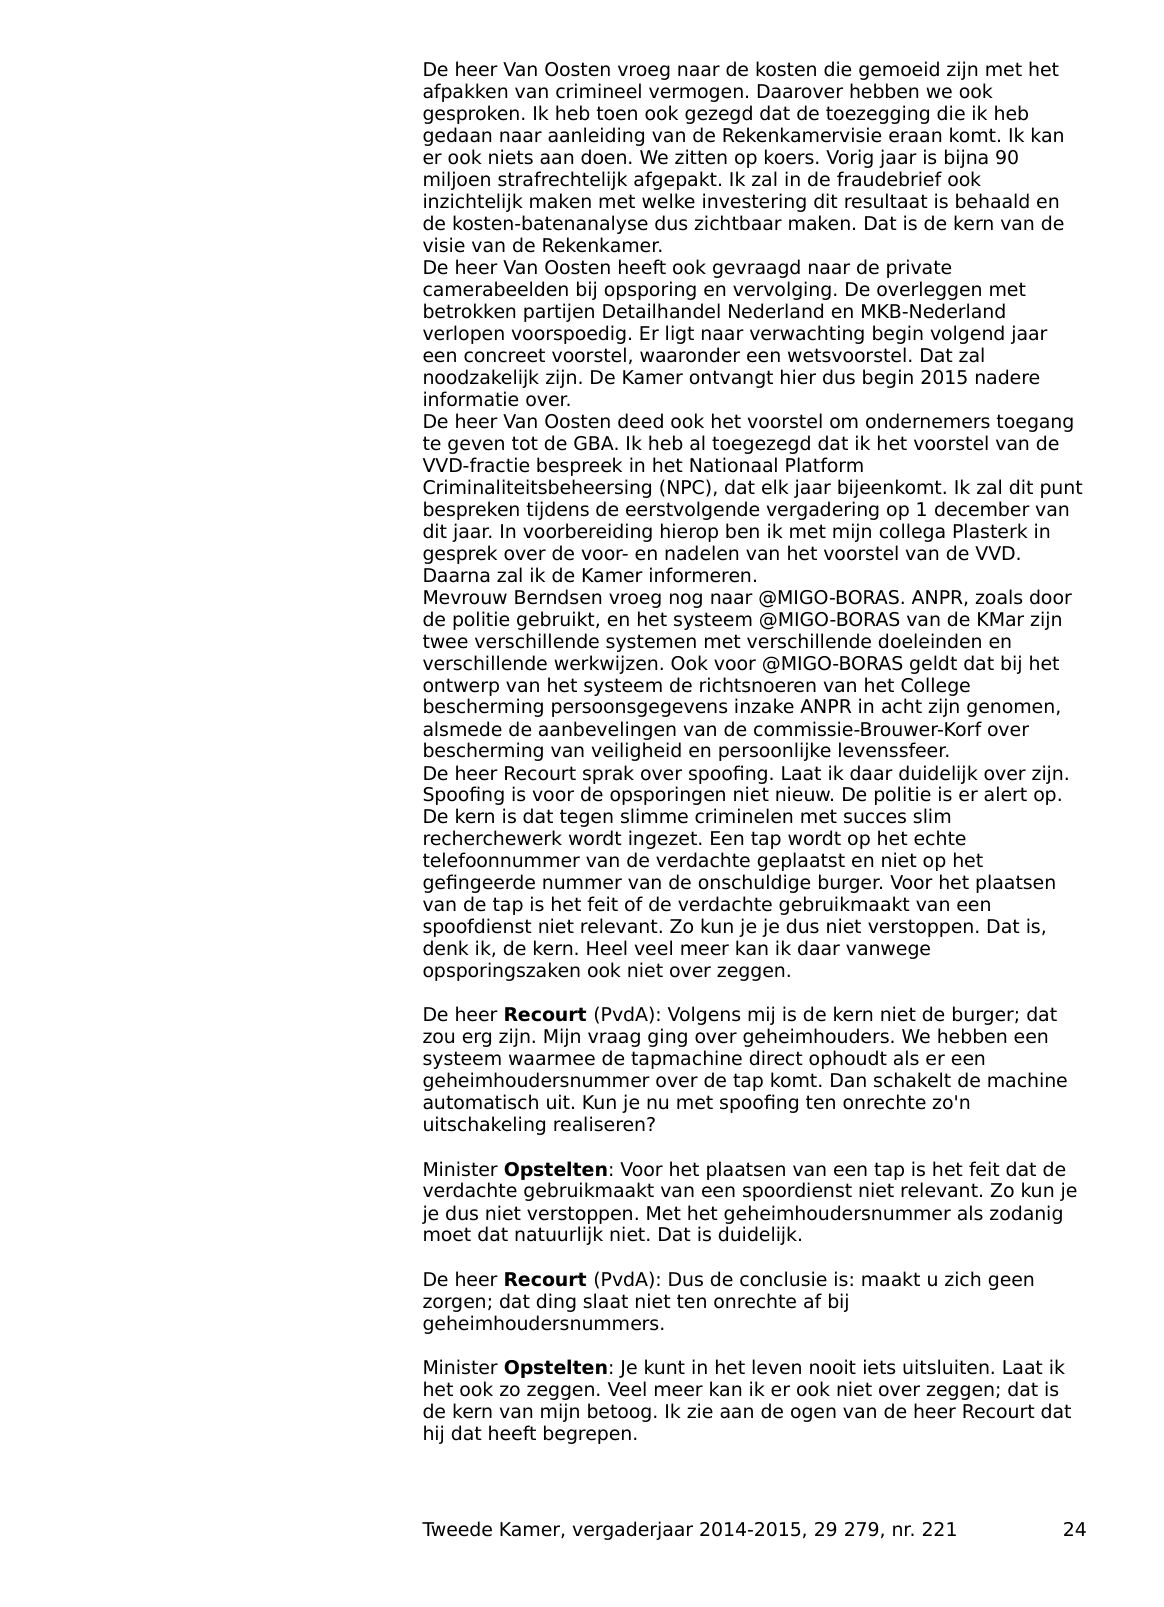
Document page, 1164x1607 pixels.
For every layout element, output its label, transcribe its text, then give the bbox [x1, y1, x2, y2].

text De heer Recourt (PvdA): Dus de conclusie is: maakt u zich geen zorgen; dat ding slaat niet ten onrechte af bij geheimhoudersnummers. [422, 1268, 1087, 1334]
text De heer Van Oosten deed ook het voorstel om ondernemers toegang te geven tot de GBA. Ik heb al toegezegd dat ik het voorstel van de VVD-fractie bespreek in het Nationaal Platform Criminaliteitsbeheersing (NPC), dat elk jaar bijeenkomt. Ik zal dit punt bespreken tijdens de eerstvolgende vergadering op 1 december van dit jaar. In voorbereiding hierop ben ik met mijn collega Plasterk in gesprek over de voor- en nadelen van het voorstel van de VVD. Daarna zal ik de Kamer informeren. [422, 411, 1087, 587]
text De heer Recourt (PvdA): Volgens mij is de kern niet de burger; dat zou erg zijn. Mijn vraag ging over geheimhouders. We hebben een systeem waarmee de tapmachine direct ophoudt als er een geheimhoudersnummer over de tap komt. Dan schakelt de machine automatisch uit. Kun je nu met spoofing ten onrechte zo'n uitschakeling realiseren? [422, 1004, 1087, 1136]
text De heer Recourt sprak over spoofing. Laat ik daar duidelijk over zijn. Spoofing is voor de opsporingen niet nieuw. De politie is er alert op. De kern is dat tegen slimme criminelen met succes slim recherchewerk wordt ingezet. Een tap wordt op het echte telefoonnummer van de verdachte geplaatst en niet op het gefingeerde nummer van de onschuldige burger. Voor het plaatsen van de tap is het feit of de verdachte gebruikmaakt van een spoofdienst niet relevant. Zo kun je je dus niet verstoppen. Dat is, denk ik, de kern. Heel veel meer kan ik daar vanwege opsporingszaken ook niet over zeggen. [422, 762, 1087, 982]
text De heer Van Oosten vroeg naar de kosten die gemoeid zijn met het afpakken van crimineel vermogen. Daarover hebben we ook gesproken. Ik heb toen ook gezegd dat de toezegging die ik heb gedaan naar aanleiding van de Rekenkamervisie eraan komt. Ik kan er ook niets aan doen. We zitten op koers. Vorig jaar is bijna 90 miljoen strafrechtelijk afgepakt. Ik zal in de fraudebrief ook inzichtelijk maken met welke investering dit resultaat is behaald en de kosten-batenanalyse dus zichtbaar maken. Dat is de kern van de visie van de Rekenkamer. [422, 59, 1087, 257]
text Minister Opstelten: Voor het plaatsen van een tap is het feit dat de verdachte gebruikmaakt van een spoordienst niet relevant. Zo kun je je dus niet verstoppen. Met het geheimhoudersnummer als zodanig moet dat natuurlijk niet. Dat is duidelijk. [422, 1158, 1087, 1246]
text Minister Opstelten: Je kunt in het leven nooit iets uitsluiten. Laat ik het ook zo zeggen. Veel meer kan ik er ook niet over zeggen; dat is de kern van mijn betoog. Ik zie aan de ogen van de heer Recourt dat hij dat heeft begrepen. [422, 1357, 1087, 1444]
text De heer Van Oosten heeft ook gevraagd naar de private camerabeelden bij opsporing en vervolging. De overleggen met betrokken partijen Detailhandel Nederland en MKB-Nederland verlopen voorspoedig. Er ligt naar verwachting begin volgend jaar een concreet voorstel, waaronder een wetsvoorstel. Dat zal noodzakelijk zijn. De Kamer ontvangt hier dus begin 2015 nadere informatie over. [422, 257, 1087, 411]
text Mevrouw Berndsen vroeg nog naar @MIGO-BORAS. ANPR, zoals door de politie gebruikt, en het systeem @MIGO-BORAS van de KMar zijn twee verschillende systemen met verschillende doeleinden en verschillende werkwijzen. Ook voor @MIGO-BORAS geldt dat bij het ontwerp van het systeem de richtsnoeren van het College bescherming persoonsgegevens inzake ANPR in acht zijn genomen, alsmede de aanbevelingen van de commissie-Brouwer-Korf over bescherming van veiligheid en persoonlijke levenssfeer. [422, 587, 1087, 762]
